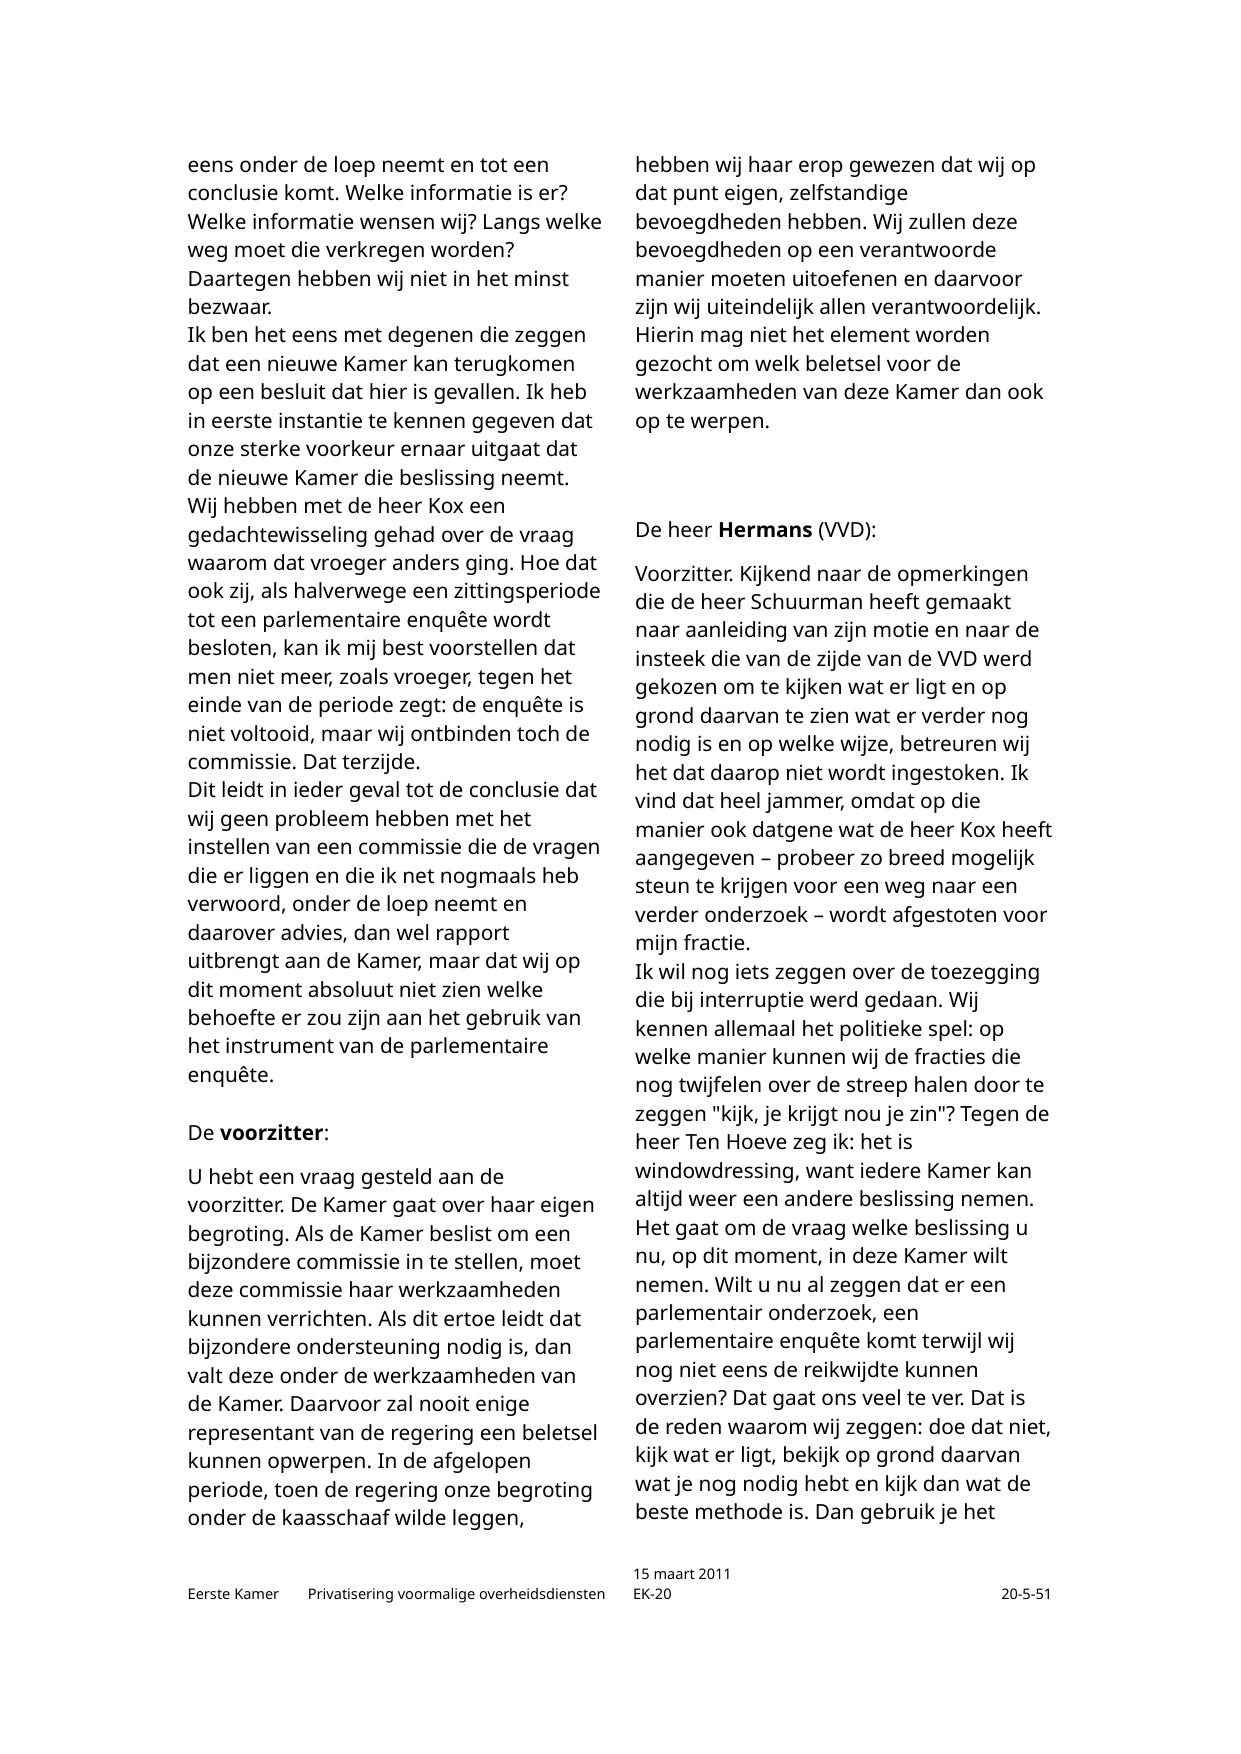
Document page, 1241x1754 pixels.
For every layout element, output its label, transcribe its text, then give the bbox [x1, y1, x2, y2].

text Dit leidt in ieder geval tot de conclusie dat wij geen probleem hebben met het instellen van een commissie die de vragen die er liggen en die ik net nogmaals heb verwoord, onder de loep neemt en daarover advies, dan wel rapport uitbrengt aan de Kamer, maar dat wij op dit moment absoluut niet zien welke behoefte er zou zijn aan het gebruik van het instrument van de parlementaire enquête. [187, 776, 605, 1088]
text De heer Hermans (VVD): [635, 515, 1053, 544]
text De voorzitter: [187, 1118, 605, 1147]
text hebben wij haar erop gewezen dat wij op dat punt eigen, zelfstandige bevoegdheden hebben. Wij zullen deze bevoegdheden op een verantwoorde manier moeten uitoefenen en daarvoor zijn wij uiteindelijk allen verantwoordelijk. Hierin mag niet het element worden gezocht om welk beletsel voor de werkzaamheden van deze Kamer dan ook op te werpen. [635, 150, 1053, 434]
text Voorzitter. Kijkend naar de opmerkingen die de heer Schuurman heeft gemaakt naar aanleiding van zijn motie en naar de insteek die van de zijde van de VVD werd gekozen om te kijken wat er ligt en op grond daarvan te zien wat er verder nog nodig is en op welke wijze, betreuren wij het dat daarop niet wordt ingestoken. Ik vind dat heel jammer, omdat op die manier ook datgene wat de heer Kox heeft aangegeven – probeer zo breed mogelijk steun te krijgen voor een weg naar een verder onderzoek – wordt afgestoten voor mijn fractie. [635, 559, 1053, 957]
text U hebt een vraag gesteld aan de voorzitter. De Kamer gaat over haar eigen begroting. Als de Kamer beslist om een bijzondere commissie in te stellen, moet deze commissie haar werkzaamheden kunnen verrichten. Als dit ertoe leidt dat bijzondere ondersteuning nodig is, dan valt deze onder de werkzaamheden van de Kamer. Daarvoor zal nooit enige representant van de regering een beletsel kunnen opwerpen. In de afgelopen periode, toen de regering onze begroting onder de kaasschaaf wilde leggen, [187, 1162, 605, 1532]
text Ik ben het eens met degenen die zeggen dat een nieuwe Kamer kan terugkomen op een besluit dat hier is gevallen. Ik heb in eerste instantie te kennen gegeven dat onze sterke voorkeur ernaar uitgaat dat de nieuwe Kamer die beslissing neemt. Wij hebben met de heer Kox een gedachtewisseling gehad over de vraag waarom dat vroeger anders ging. Hoe dat ook zij, als halverwege een zittingsperiode tot een parlementaire enquête wordt besloten, kan ik mij best voorstellen dat men niet meer, zoals vroeger, tegen het einde van de periode zegt: de enquête is niet voltooid, maar wij ontbinden toch de commissie. Dat terzijde. [187, 321, 605, 776]
text  [635, 464, 1053, 493]
text Ik wil nog iets zeggen over de toezegging die bij interruptie werd gedaan. Wij kennen allemaal het politieke spel: op welke manier kunnen wij de fracties die nog twijfelen over de streep halen door te zeggen "kijk, je krijgt nou je zin"? Tegen de heer Ten Hoeve zeg ik: het is windowdressing, want iedere Kamer kan altijd weer een andere beslissing nemen. Het gaat om de vraag welke beslissing u nu, op dit moment, in deze Kamer wilt nemen. Wilt u nu al zeggen dat er een parlementair onderzoek, een parlementaire enquête komt terwijl wij nog niet eens de reikwijdte kunnen overzien? Dat gaat ons veel te ver. Dat is de reden waarom wij zeggen: doe dat niet, kijk wat er ligt, bekijk op grond daarvan wat je nog nodig hebt en kijk dan wat de beste methode is. Dan gebruik je het [635, 957, 1053, 1526]
text eens onder de loep neemt en tot een conclusie komt. Welke informatie is er? Welke informatie wensen wij? Langs welke weg moet die verkregen worden? Daartegen hebben wij niet in het minst bezwaar. [187, 150, 605, 321]
